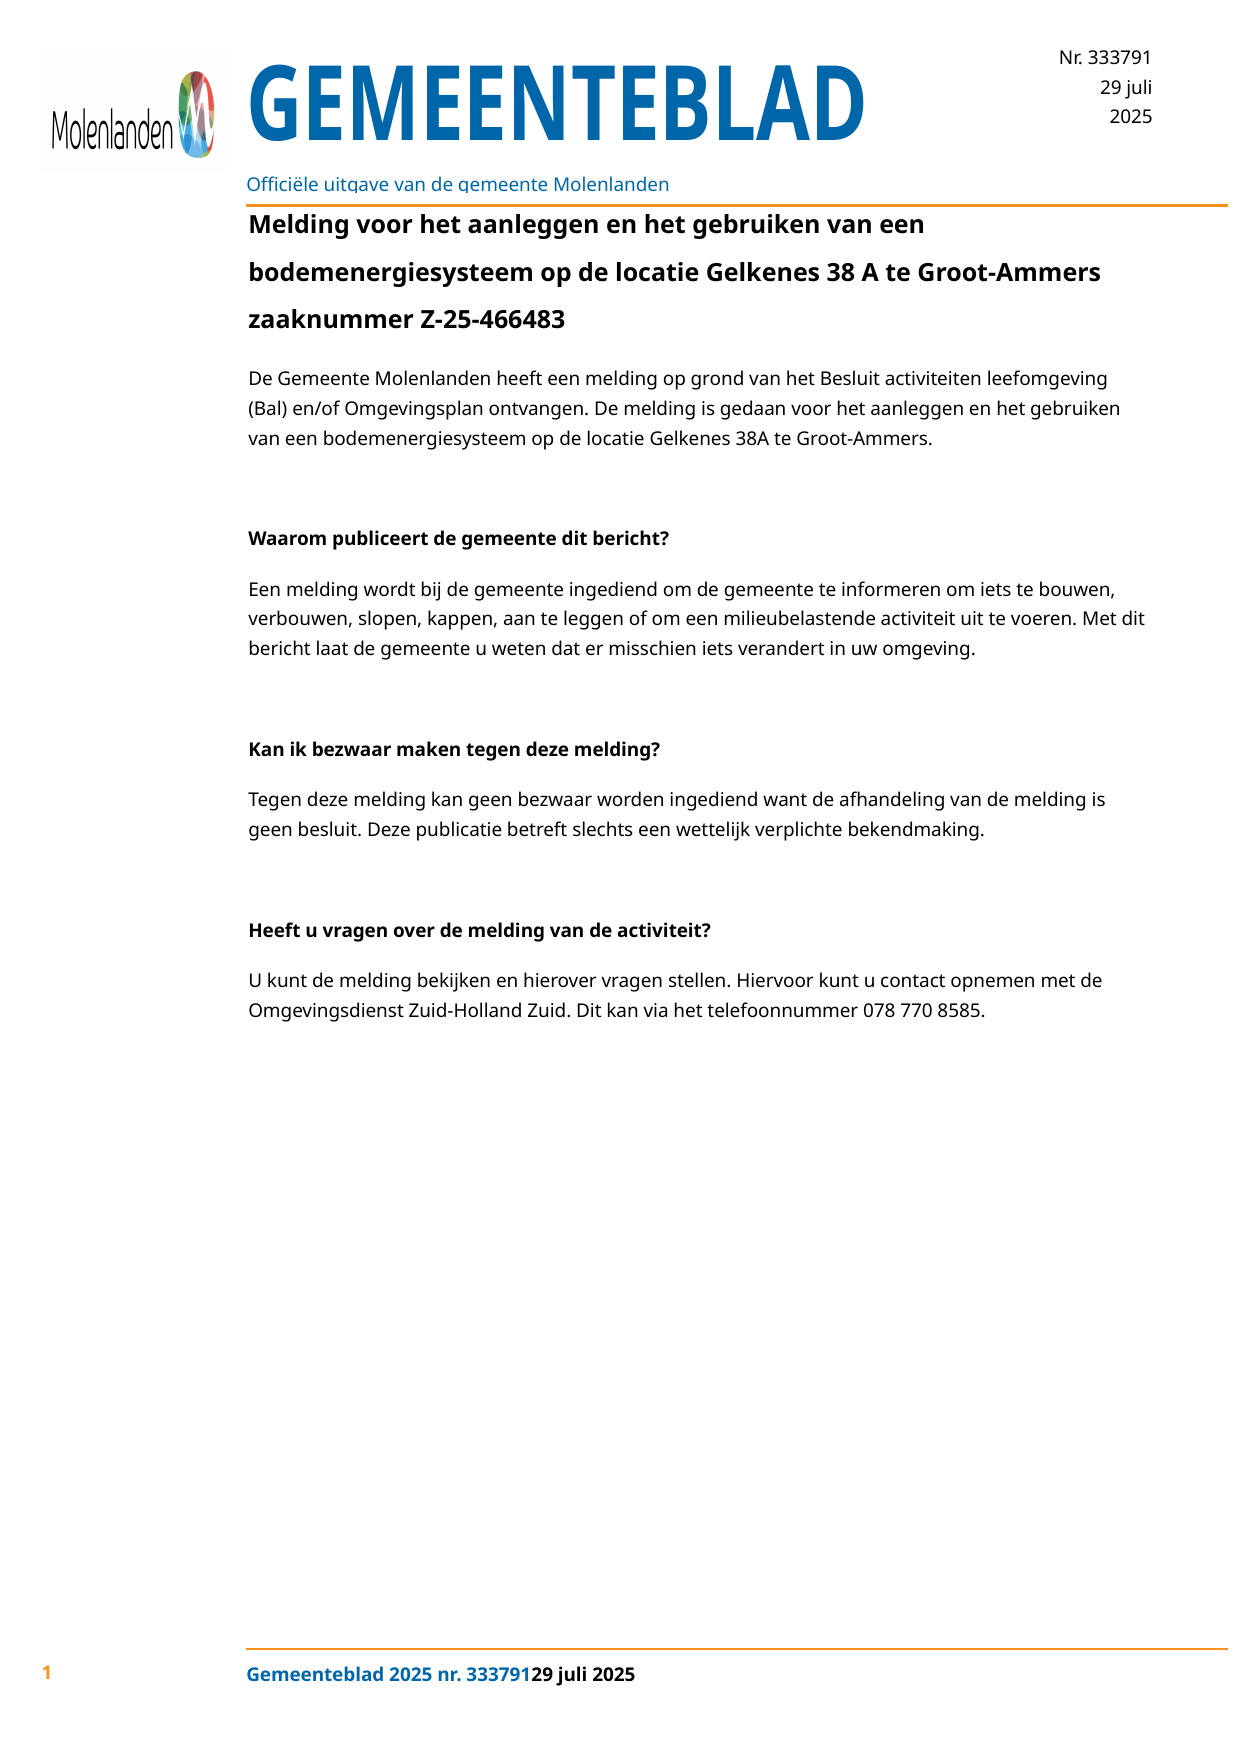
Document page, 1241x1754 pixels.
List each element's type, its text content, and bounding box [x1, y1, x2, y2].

picture [41, 47, 231, 172]
text Kan ik bezwaar maken tegen deze melding? [248, 736, 1152, 762]
text Een melding wordt bij de gemeente ingediend om de gemeente te informeren om iets te bouwen, verbouwen, slopen, kappen, aan te leggen of om een milieubelastende activiteit uit te voeren. Met dit bericht laat de gemeente u weten dat er misschien iets verandert in uw omgeving. [248, 576, 1152, 661]
text Waarom publiceert de gemeente dit bericht? [248, 526, 1152, 551]
text De Gemeente Molenlanden heeft een melding op grond van het Besluit activiteiten leefomgeving (Bal) en/of Omgevingsplan ontvangen. De melding is gedaan voor het aanleggen en het gebruiken van een bodemenergiesysteem op de locatie Gelkenes 38A te Groot-Ammers. [248, 366, 1152, 450]
text Melding voor het aanleggen en het gebruiken van een bodemenergiesysteem op de locatie Gelkenes 38 A te Groot-Ammers zaaknummer Z-25-466483 [248, 207, 1152, 336]
text Heeft u vragen over de melding van de activiteit? [248, 917, 1152, 942]
text U kunt de melding bekijken en hierover vragen stellen. Hiervoor kunt u contact opnemen met de Omgevingsdienst Zuid-Holland Zuid. Dit kan via het telefoonnummer 078 770 8585. [248, 967, 1152, 1022]
text Tegen deze melding kan geen bezwaar worden ingediend want de afhandeling van de melding is geen besluit. Deze publicatie betreft slechts een wettelijk verplichte bekendmaking. [248, 786, 1152, 842]
